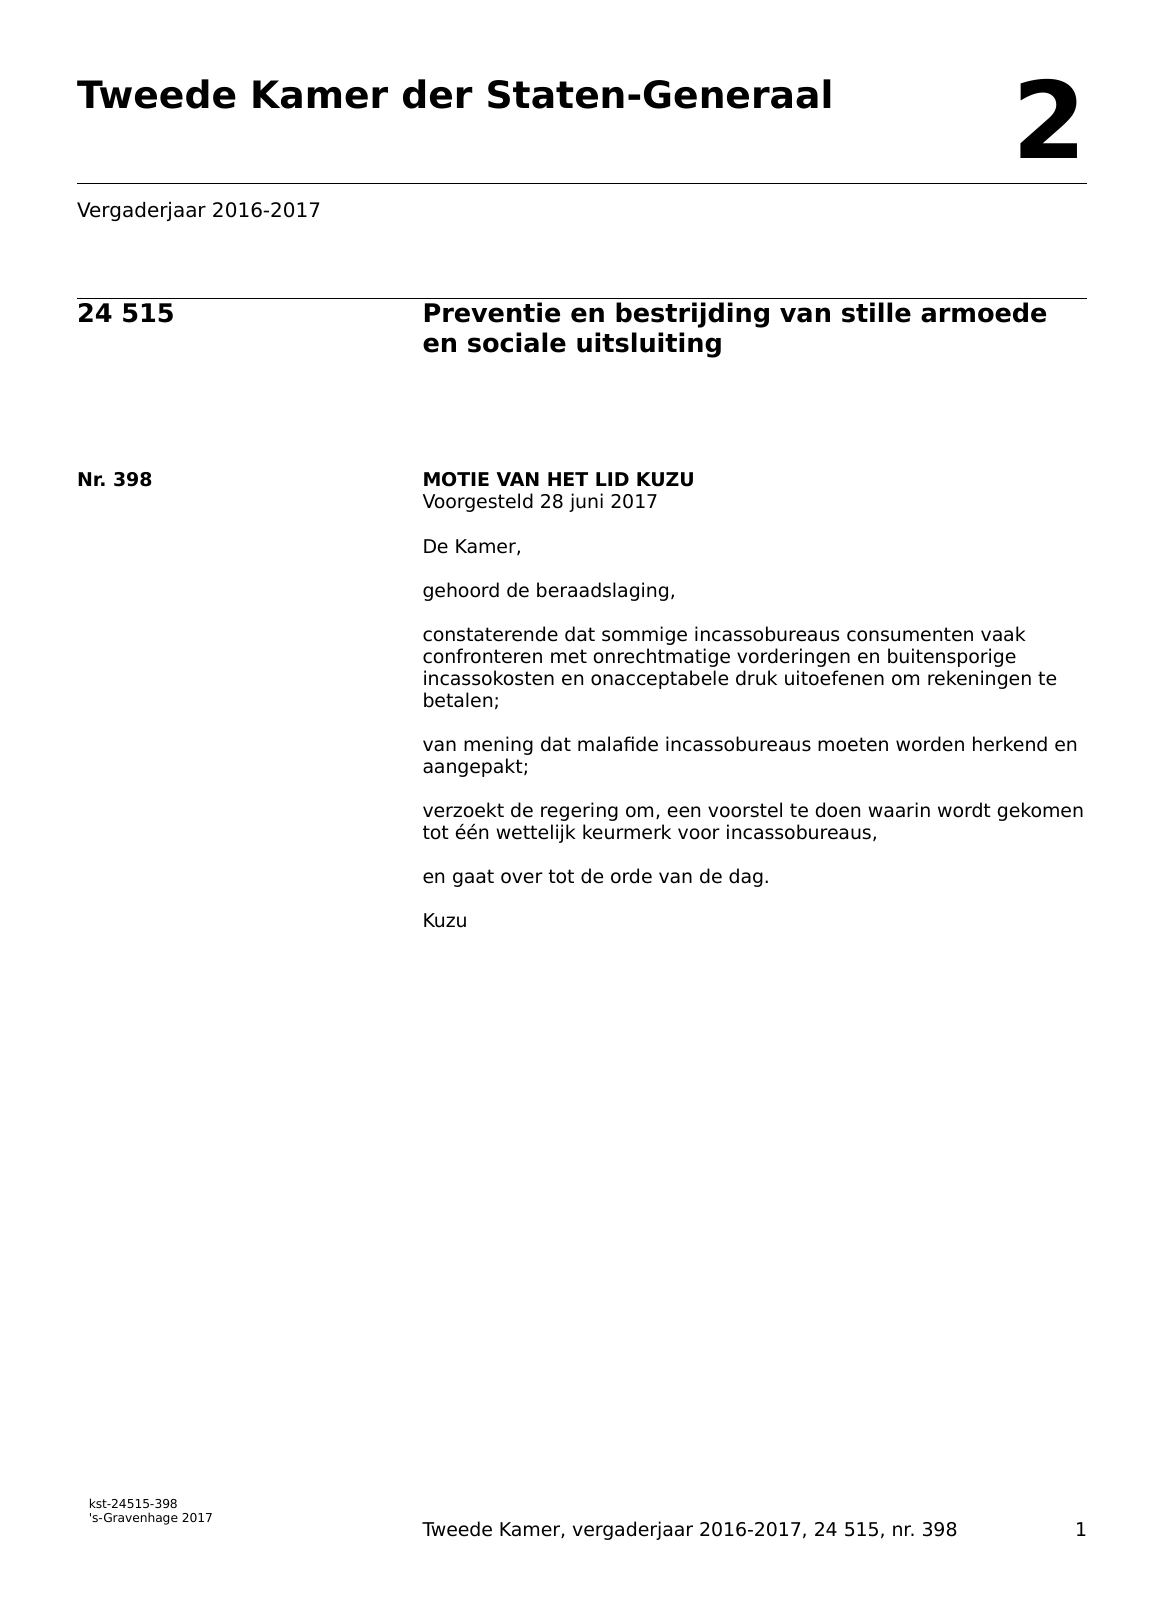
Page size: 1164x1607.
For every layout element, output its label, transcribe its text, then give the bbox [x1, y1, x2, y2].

text Voorgesteld 28 juni 2017 [422, 491, 1087, 513]
text en gaat over tot de orde van de dag. [422, 866, 1087, 888]
text verzoekt de regering om, een voorstel te doen waarin wordt gekomen tot één wettelijk keurmerk voor incassobureaus, [422, 800, 1087, 844]
table_cell Vergaderjaar 2016-2017 [77, 184, 1087, 298]
table_header 2 [886, 59, 1087, 183]
text De Kamer, [422, 536, 1087, 557]
text kst-24515-398 [88, 1497, 323, 1511]
text 's-Gravenhage 2017 [88, 1511, 323, 1525]
text van mening dat malafide incassobureaus moeten worden herkend en aangepakt; [422, 734, 1087, 778]
subtitle Nr. 398 MOTIE VAN HET LID KUZU [77, 469, 1087, 491]
text constaterende dat sommige incassobureaus consumenten vaak confronteren met onrechtmatige vorderingen en buitensporige incassokosten en onacceptabele druk uitoefenen om rekeningen te betalen; [422, 624, 1087, 712]
subtitle 24 515 Preventie en bestrijding van stille armoede en sociale uitsluiting [77, 299, 1087, 358]
text gehoord de beraadslaging, [422, 580, 1087, 602]
text Kuzu [422, 910, 1087, 932]
table_header Tweede Kamer der Staten-Generaal [77, 59, 886, 183]
